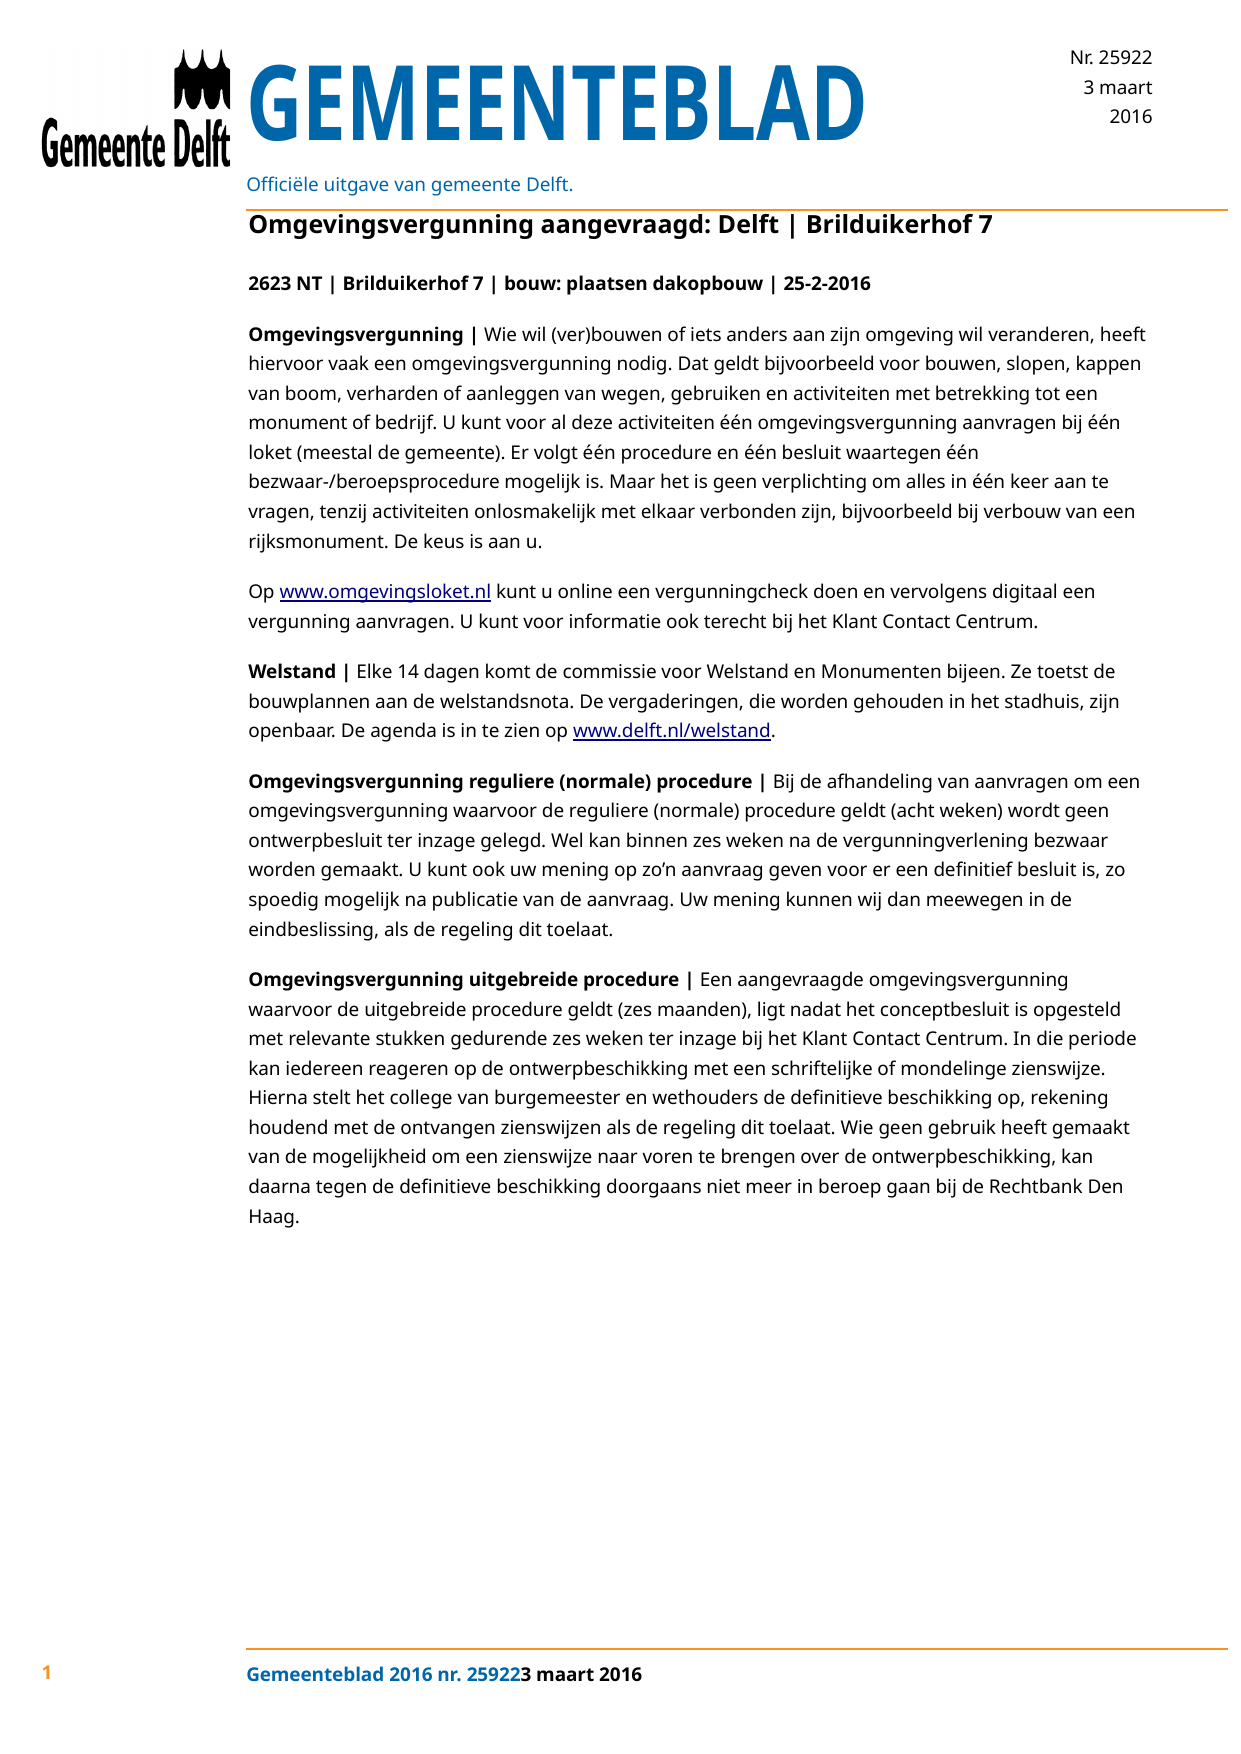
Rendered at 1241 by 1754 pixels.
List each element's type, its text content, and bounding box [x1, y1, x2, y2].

text Omgevingsvergunning reguliere (normale) procedure | Bij de afhandeling van aanvragen om een omgevingsvergunning waarvoor de reguliere (normale) procedure geldt (acht weken) wordt geen ontwerpbesluit ter inzage gelegd. Wel kan binnen zes weken na de vergunningverlening bezwaar worden gemaakt. U kunt ook uw mening op zo’n aanvraag geven voor er een definitief besluit is, zo spoedig mogelijk na publicatie van de aanvraag. Uw mening kunnen wij dan meewegen in de eindbeslissing, als de regeling dit toelaat. [248, 768, 1152, 941]
picture [41, 47, 231, 172]
text Omgevingsvergunning aangevraagd: Delft | Brilduikerhof 7 [248, 211, 1152, 241]
text Omgevingsvergunning | Wie wil (ver)bouwen of iets anders aan zijn omgeving wil veranderen, heeft hiervoor vaak een omgevingsvergunning nodig. Dat geldt bijvoorbeeld voor bouwen, slopen, kappen van boom, verharden of aanleggen van wegen, gebruiken en activiteiten met betrekking tot een monument of bedrijf. U kunt voor al deze activiteiten één omgevingsvergunning aanvragen bij één loket (meestal de gemeente). Er volgt één procedure en één besluit waartegen één bezwaar-/beroepsprocedure mogelijk is. Maar het is geen verplichting om alles in één keer aan te vragen, tenzij activiteiten onlosmakelijk met elkaar verbonden zijn, bijvoorbeeld bij verbouw van een rijksmonument. De keus is aan u. [248, 321, 1152, 553]
text 2623 NT | Brilduikerhof 7 | bouw: plaatsen dakopbouw | 25-2-2016 [248, 270, 1152, 296]
text Op www.omgevingsloket.nl kunt u online een vergunningcheck doen en vervolgens digitaal een vergunning aanvragen. U kunt voor informatie ook terecht bij het Klant Contact Centrum. [248, 578, 1152, 633]
text Omgevingsvergunning uitgebreide procedure | Een aangevraagde omgevingsvergunning waarvoor de uitgebreide procedure geldt (zes maanden), ligt nadat het conceptbesluit is opgesteld met relevante stukken gedurende zes weken ter inzage bij het Klant Contact Centrum. In die periode kan iedereen reageren op de ontwerpbeschikking met een schriftelijke of mondelinge zienswijze. Hierna stelt het college van burgemeester en wethouders de definitieve beschikking op, rekening houdend met de ontvangen zienswijzen als de regeling dit toelaat. Wie geen gebruik heeft gemaakt van de mogelijkheid om een zienswijze naar voren te brengen over de ontwerpbeschikking, kan daarna tegen de definitieve beschikking doorgaans niet meer in beroep gaan bij de Rechtbank Den Haag. [248, 966, 1152, 1228]
text Welstand | Elke 14 dagen komt de commissie voor Welstand en Monumenten bijeen. Ze toetst de bouwplannen aan de welstandsnota. De vergaderingen, die worden gehouden in het stadhuis, zijn openbaar. De agenda is in te zien op www.delft.nl/welstand. [248, 658, 1152, 743]
